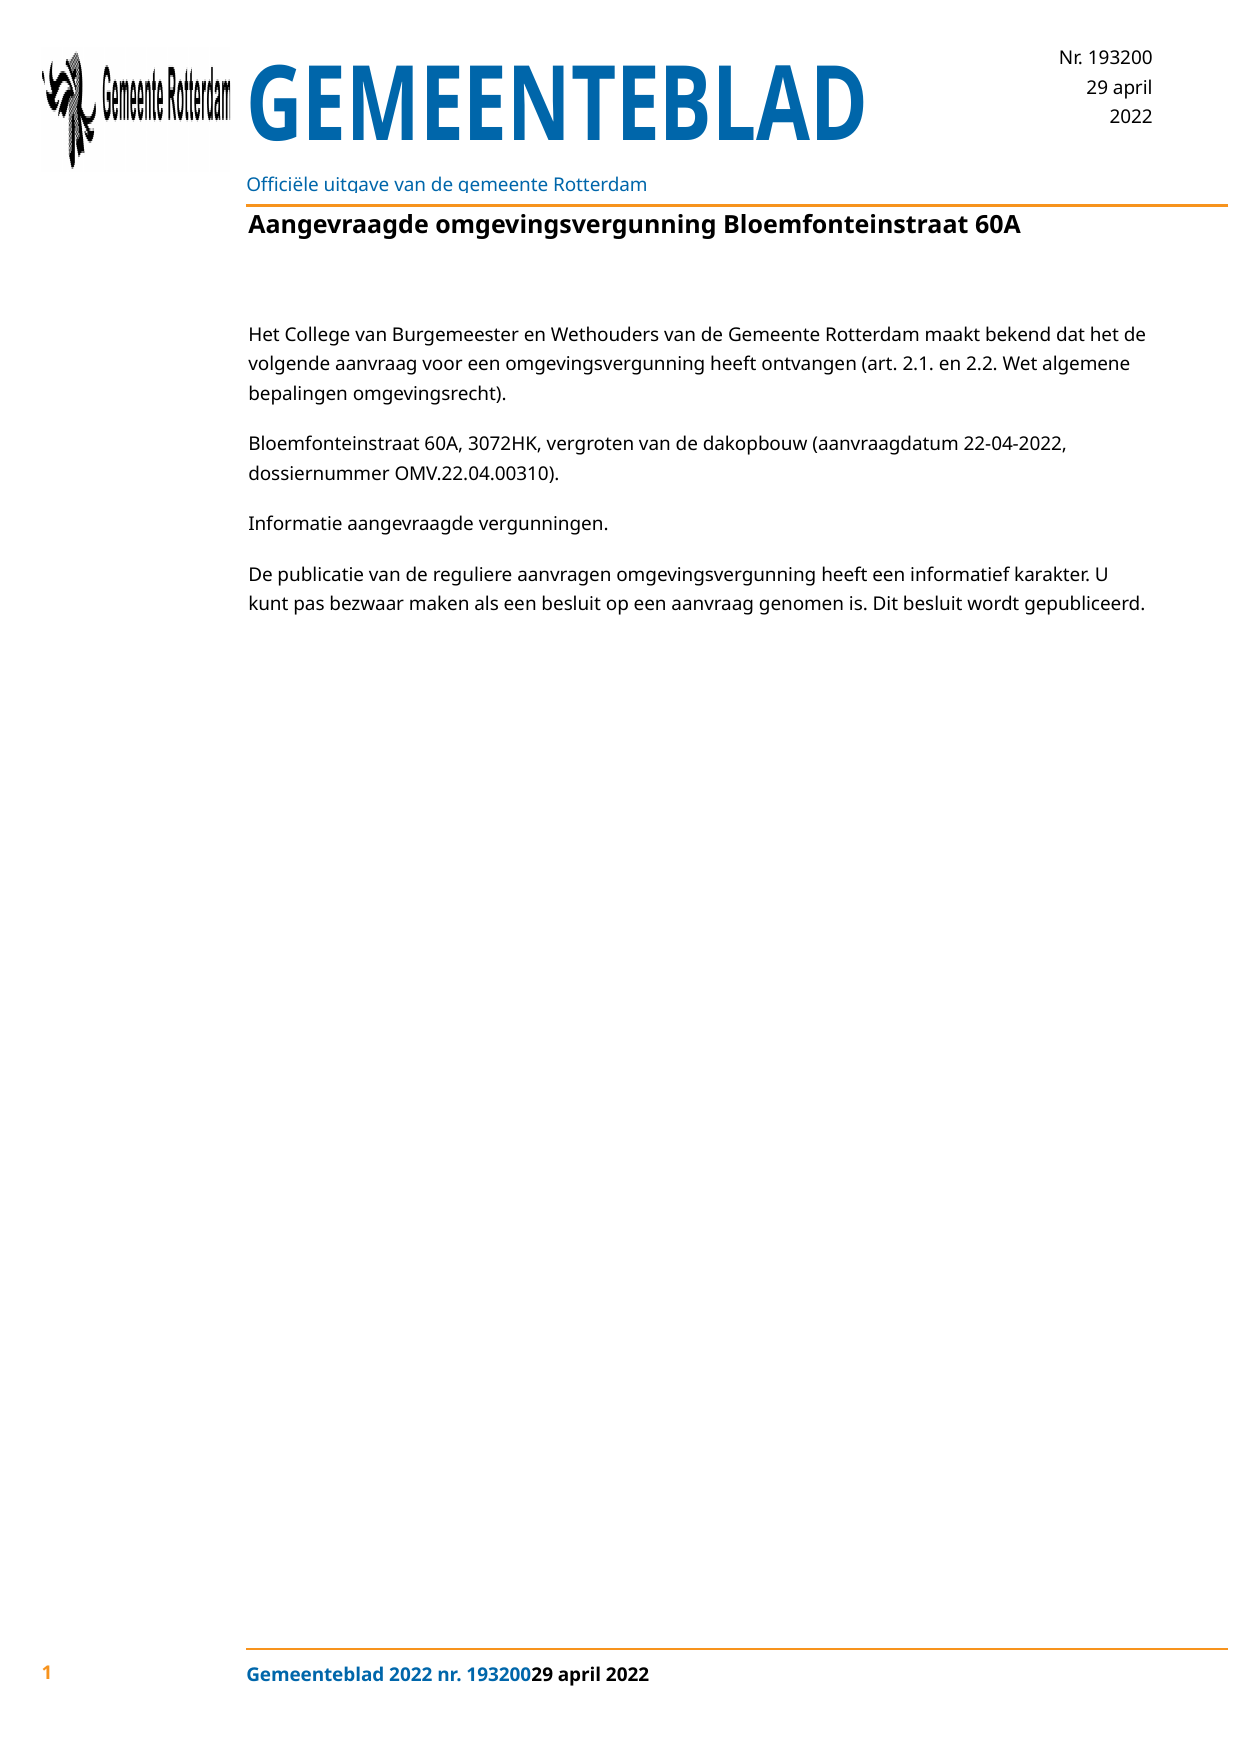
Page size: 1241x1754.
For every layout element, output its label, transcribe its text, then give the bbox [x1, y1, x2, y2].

text Aangevraagde omgevingsvergunning Bloemfonteinstraat 60A [248, 207, 1152, 241]
text Het College van Burgemeester en Wethouders van de Gemeente Rotterdam maakt bekend dat het de volgende aanvraag voor een omgevingsvergunning heeft ontvangen (art. 2.1. en 2.2. Wet algemene bepalingen omgevingsrecht). [248, 321, 1152, 406]
text De publicatie van de reguliere aanvragen omgevingsvergunning heeft een informatief karakter. U kunt pas bezwaar maken als een besluit op een aanvraag genomen is. Dit besluit wordt gepubliceerd. [248, 561, 1152, 616]
text Bloemfonteinstraat 60A, 3072HK, vergroten van de dakopbouw (aanvraagdatum 22-04-2022, dossiernummer OMV.22.04.00310). [248, 430, 1152, 486]
picture [41, 47, 231, 172]
text Informatie aangevraagde vergunningen. [248, 510, 1152, 536]
